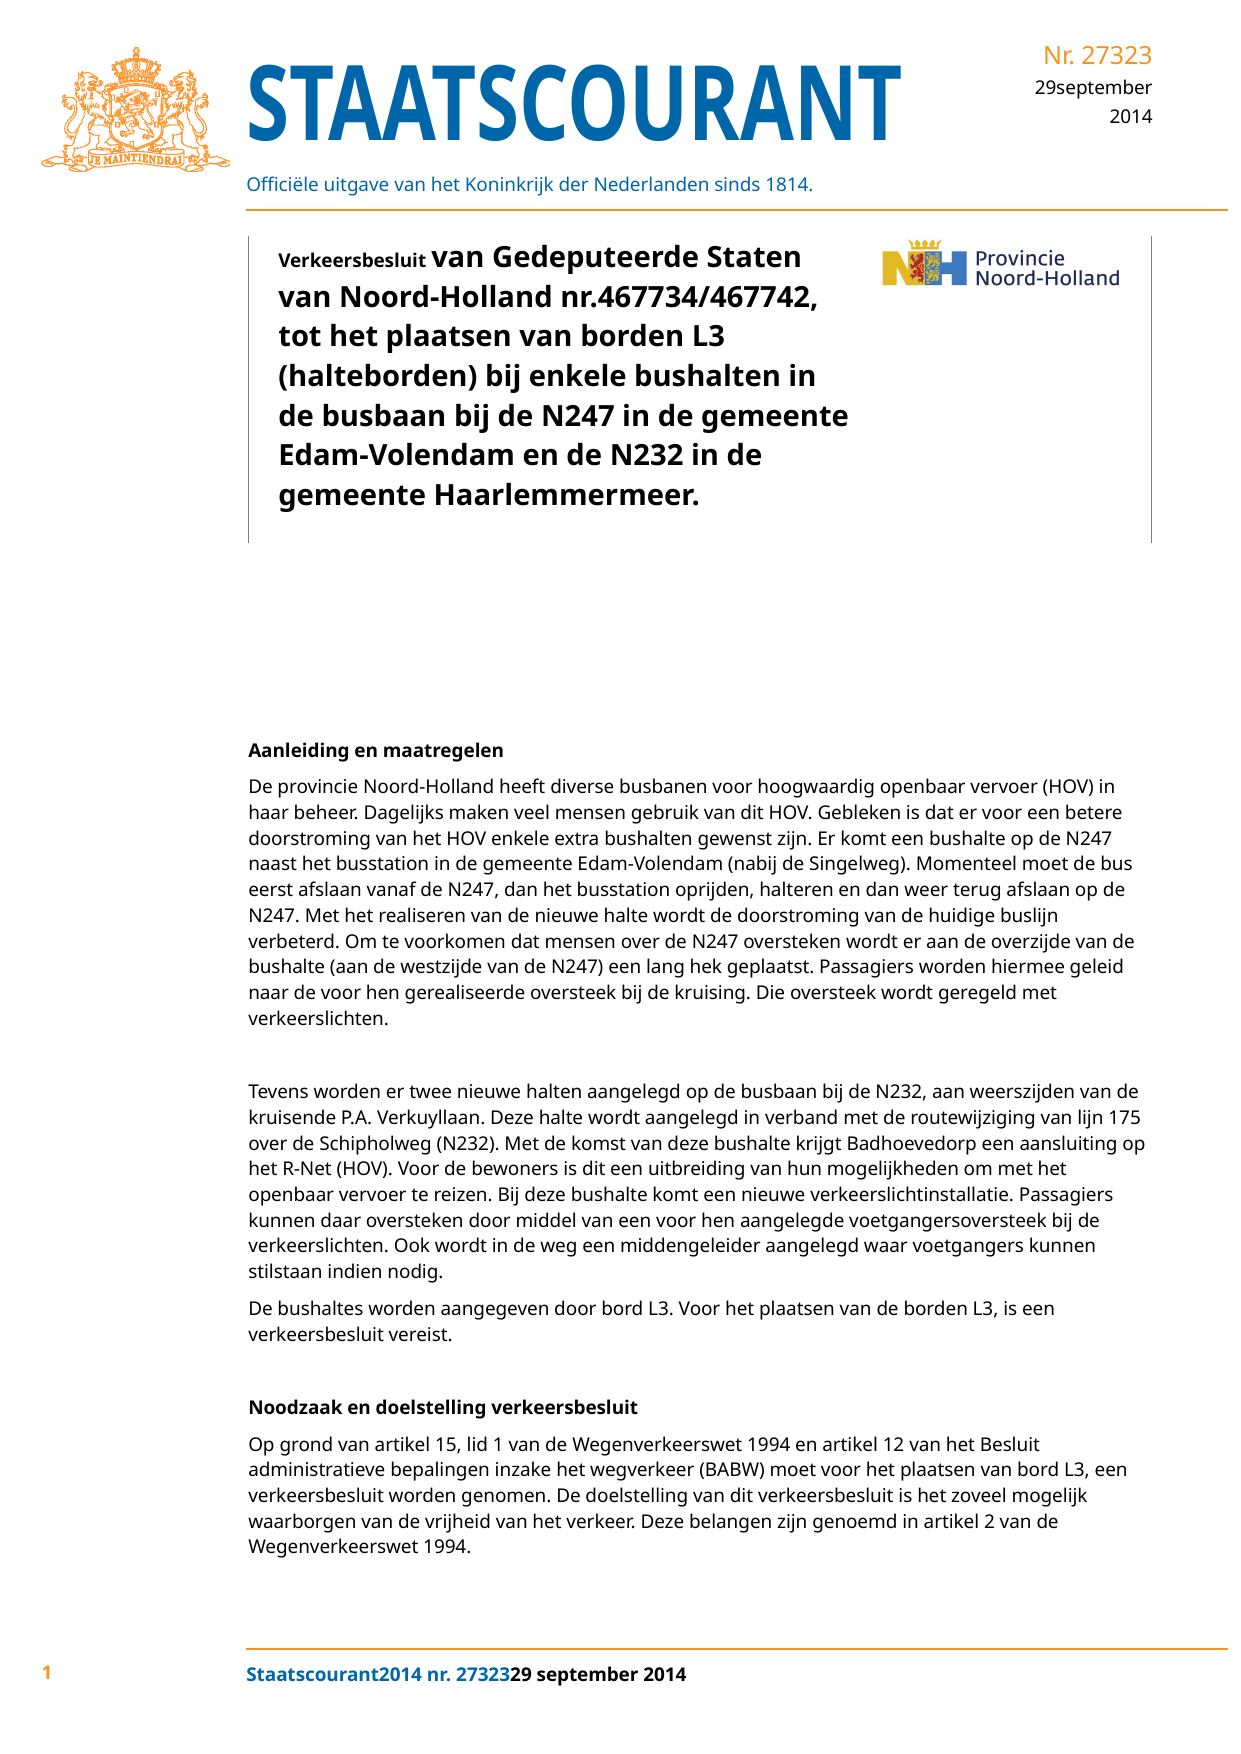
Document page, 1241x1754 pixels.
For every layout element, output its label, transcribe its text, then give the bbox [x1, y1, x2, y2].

picture [41, 47, 231, 172]
table_header [850, 236, 1151, 543]
text Op grond van artikel 15, lid 1 van de Wegenverkeerswet 1994 en artikel 12 van het Besluit administratieve bepalingen inzake het wegverkeer (BABW) moet voor het plaatsen van bord L3, een verkeersbesluit worden genomen. De doelstelling van dit verkeersbesluit is het zoveel mogelijk waarborgen van de vrijheid van het verkeer. Deze belangen zijn genoemd in artikel 2 van de Wegenverkeerswet 1994. [248, 1431, 1152, 1559]
text Tevens worden er twee nieuwe halten aangelegd op de busbaan bij de N232, aan weerszijden van de kruisende P.A. Verkuyllaan. Deze halte wordt aangelegd in verband met de routewijziging van lijn 175 over de Schipholweg (N232). Met de komst van deze bushalte krijgt Badhoevedorp een aansluiting op het R-Net (HOV). Voor de bewoners is dit een uitbreiding van hun mogelijkheden om met het openbaar vervoer te reizen. Bij deze bushalte komt een nieuwe verkeerslichtinstallatie. Passagiers kunnen daar oversteken door middel van een voor hen aangelegde voetgangersoversteek bij de verkeerslichten. Ook wordt in de weg een middengeleider aangelegd waar voetgangers kunnen stilstaan indien nodig. [248, 1078, 1152, 1284]
text De bushaltes worden aangegeven door bord L3. Voor het plaatsen van de borden L3, is een verkeersbesluit vereist. [248, 1295, 1152, 1347]
table_header Verkeersbesluit van Gedeputeerde Staten van Noord-Holland nr.467734/467742, tot het plaatsen van borden L3 (halteborden) bij enkele bushalten in de busbaan bij de N247 in de gemeente Edam-Volendam en de N232 in de gemeente Haarlemmermeer. [249, 236, 850, 543]
text De provincie Noord-Holland heeft diverse busbanen voor hoogwaardig openbaar vervoer (HOV) in haar beheer. Dagelijks maken veel mensen gebruik van dit HOV. Gebleken is dat er voor een betere doorstroming van het HOV enkele extra bushalten gewenst zijn. Er komt een bushalte op de N247 naast het busstation in de gemeente Edam-Volendam (nabij de Singelweg). Momenteel moet de bus eerst afslaan vanaf de N247, dan het busstation oprijden, halteren en dan weer terug afslaan op de N247. Met het realiseren van de nieuwe halte wordt de doorstroming van de huidige buslijn verbeterd. Om te voorkomen dat mensen over de N247 oversteken wordt er aan de overzijde van de bushalte (aan de westzijde van de N247) een lang hek geplaatst. Passagiers worden hiermee geleid naar de voor hen gerealiseerde oversteek bij de kruising. Die oversteek wordt geregeld met verkeerslichten. [248, 773, 1152, 1031]
text Noodzaak en doelstelling verkeersbesluit [248, 1394, 1152, 1420]
text Aanleiding en maatregelen [248, 737, 1152, 762]
picture [882, 236, 1119, 290]
